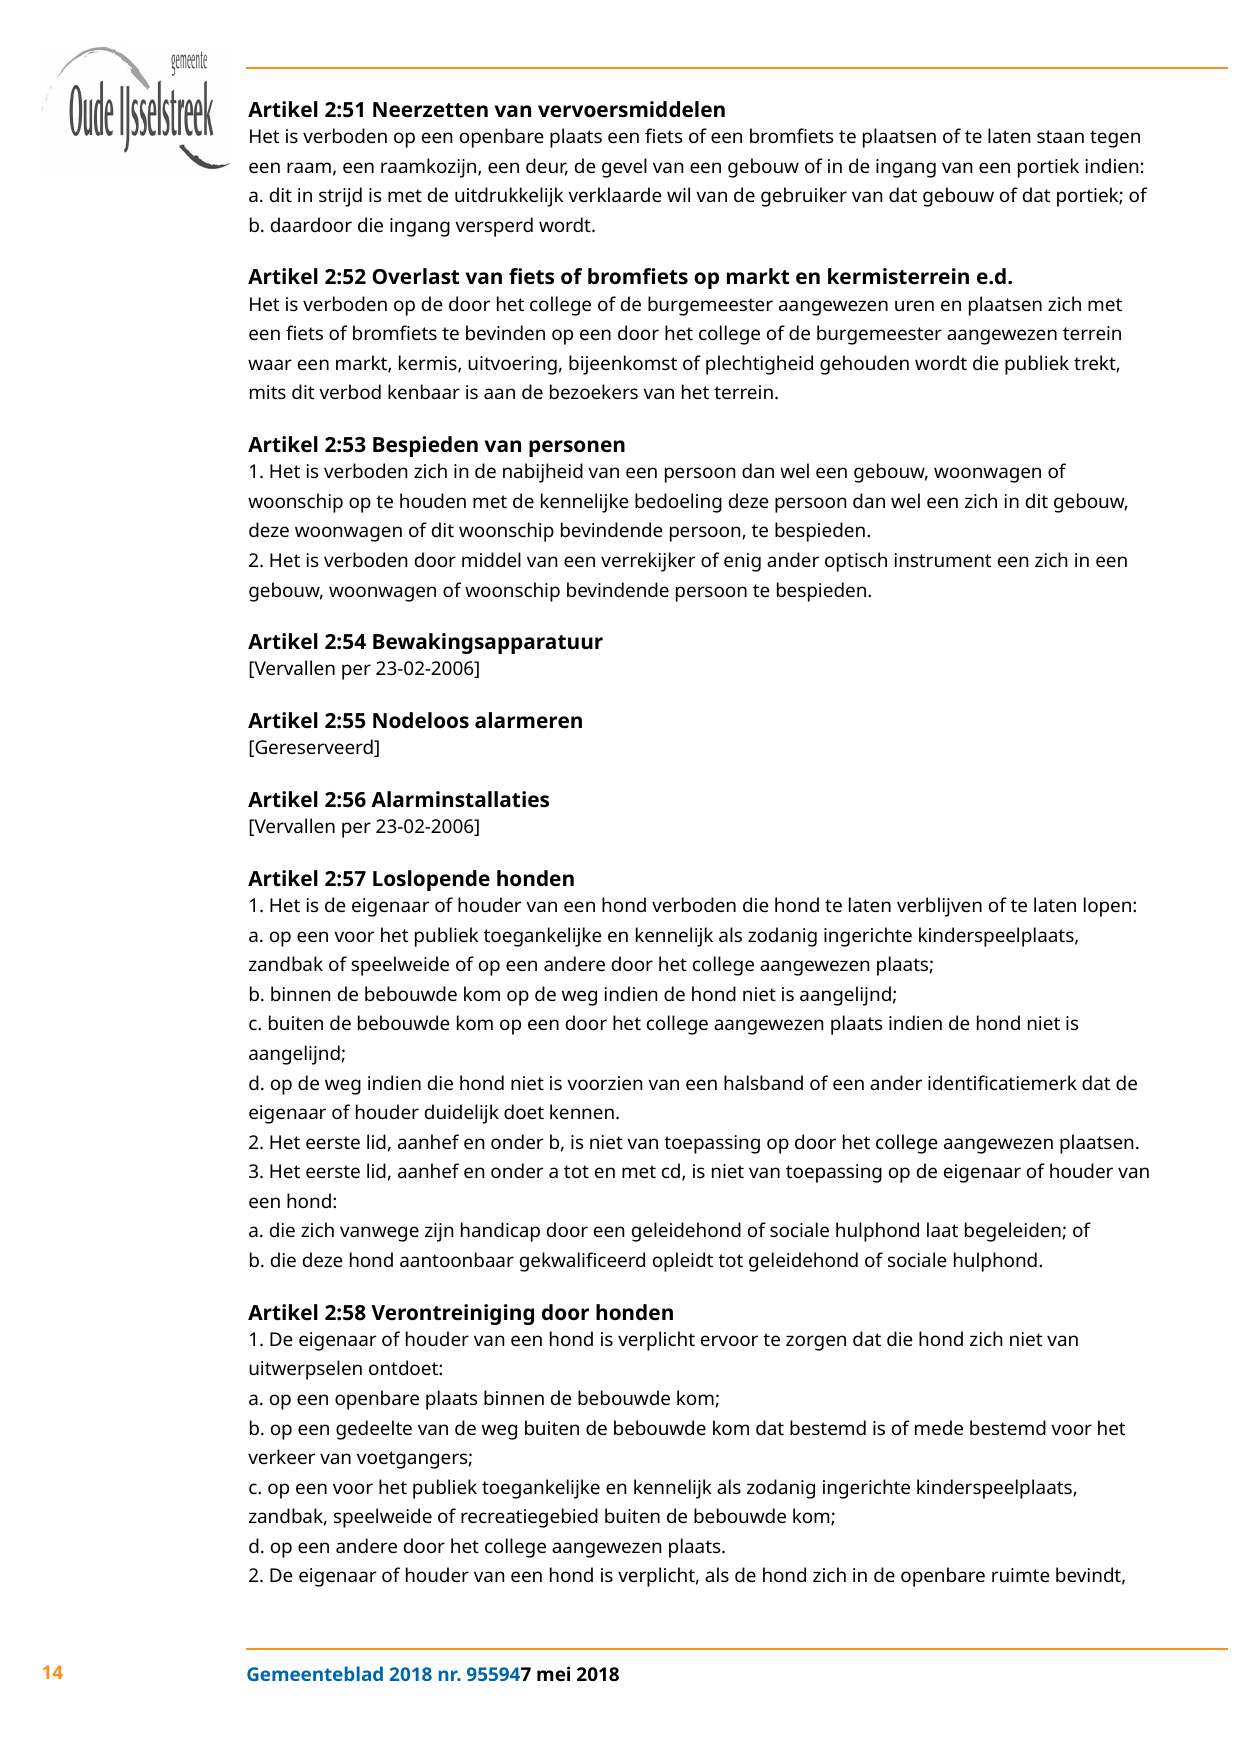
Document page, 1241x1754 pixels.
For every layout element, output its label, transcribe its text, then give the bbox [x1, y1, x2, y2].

text Het is verboden op de door het college of de burgemeester aangewezen uren en plaatsen zich met een fiets of bromfiets te bevinden op een door het college of de burgemeester aangewezen terrein waar een markt, kermis, uitvoering, bijeenkomst of plechtigheid gehouden wordt die publiek trekt, mits dit verbod kenbaar is aan de bezoekers van het terrein. [248, 291, 1152, 405]
text 1. Het is verboden zich in de nabijheid van een persoon dan wel een gebouw, woonwagen of woonschip op te houden met de kennelijke bedoeling deze persoon dan wel een zich in dit gebouw, deze woonwagen of dit woonschip bevindende persoon, te bespieden. [248, 458, 1152, 543]
text d. op de weg indien die hond niet is voorzien van een halsband of een ander identificatiemerk dat de eigenaar of houder duidelijk doet kennen. [248, 1070, 1152, 1125]
text 2. De eigenaar of houder van een hond is verplicht, als de hond zich in de openbare ruimte bevindt, [248, 1563, 1152, 1588]
text Artikel 2:58 Verontreiniging door honden [248, 1298, 1152, 1326]
text 1. Het is de eigenaar of houder van een hond verboden die hond te laten verblijven of te laten lopen: [248, 892, 1152, 918]
text [Gereserveerd] [248, 734, 1152, 760]
text 3. Het eerste lid, aanhef en onder a tot en met cd, is niet van toepassing op de eigenaar of houder van een hond: [248, 1158, 1152, 1214]
text b. die deze hond aantoonbaar gekwalificeerd opleidt tot geleidehond of sociale hulphond. [248, 1247, 1152, 1273]
text b. op een gedeelte van de weg buiten de bebouwde kom dat bestemd is of mede bestemd voor het verkeer van voetgangers; [248, 1415, 1152, 1470]
text d. op een andere door het college aangewezen plaats. [248, 1533, 1152, 1559]
text Artikel 2:52 Overlast van fiets of bromfiets op markt en kermisterrein e.d. [248, 262, 1152, 291]
text Artikel 2:55 Nodeloos alarmeren [248, 706, 1152, 734]
text Artikel 2:51 Neerzetten van vervoersmiddelen [248, 95, 1152, 123]
text Artikel 2:53 Bespieden van personen [248, 430, 1152, 458]
text 2. Het is verboden door middel van een verrekijker of enig ander optisch instrument een zich in een gebouw, woonwagen of woonschip bevindende persoon te bespieden. [248, 547, 1152, 602]
text b. binnen de bebouwde kom op de weg indien de hond niet is aangelijnd; [248, 981, 1152, 1007]
text a. dit in strijd is met de uitdrukkelijk verklaarde wil van de gebruiker van dat gebouw of dat portiek; of [248, 182, 1152, 208]
text Artikel 2:56 Alarminstallaties [248, 785, 1152, 813]
text [Vervallen per 23-02-2006] [248, 813, 1152, 839]
text 2. Het eerste lid, aanhef en onder b, is niet van toepassing op door het college aangewezen plaatsen. [248, 1129, 1152, 1154]
text Artikel 2:57 Loslopende honden [248, 864, 1152, 892]
picture [41, 47, 231, 172]
text Het is verboden op een openbare plaats een fiets of een bromfiets te plaatsen of te laten staan tegen een raam, een raamkozijn, een deur, de gevel van een gebouw of in de ingang van een portiek indien: [248, 123, 1152, 178]
text 1. De eigenaar of houder van een hond is verplicht ervoor te zorgen dat die hond zich niet van uitwerpselen ontdoet: [248, 1326, 1152, 1381]
text c. buiten de bebouwde kom op een door het college aangewezen plaats indien de hond niet is aangelijnd; [248, 1011, 1152, 1066]
text b. daardoor die ingang versperd wordt. [248, 212, 1152, 238]
text Artikel 2:54 Bewakingsapparatuur [248, 627, 1152, 656]
text a. op een openbare plaats binnen de bebouwde kom; [248, 1385, 1152, 1411]
text a. die zich vanwege zijn handicap door een geleidehond of sociale hulphond laat begeleiden; of [248, 1218, 1152, 1243]
text c. op een voor het publiek toegankelijke en kennelijk als zodanig ingerichte kinderspeelplaats, zandbak, speelweide of recreatiegebied buiten de bebouwde kom; [248, 1474, 1152, 1529]
text [Vervallen per 23-02-2006] [248, 656, 1152, 681]
text a. op een voor het publiek toegankelijke en kennelijk als zodanig ingerichte kinderspeelplaats, zandbak of speelweide of op een andere door het college aangewezen plaats; [248, 922, 1152, 977]
